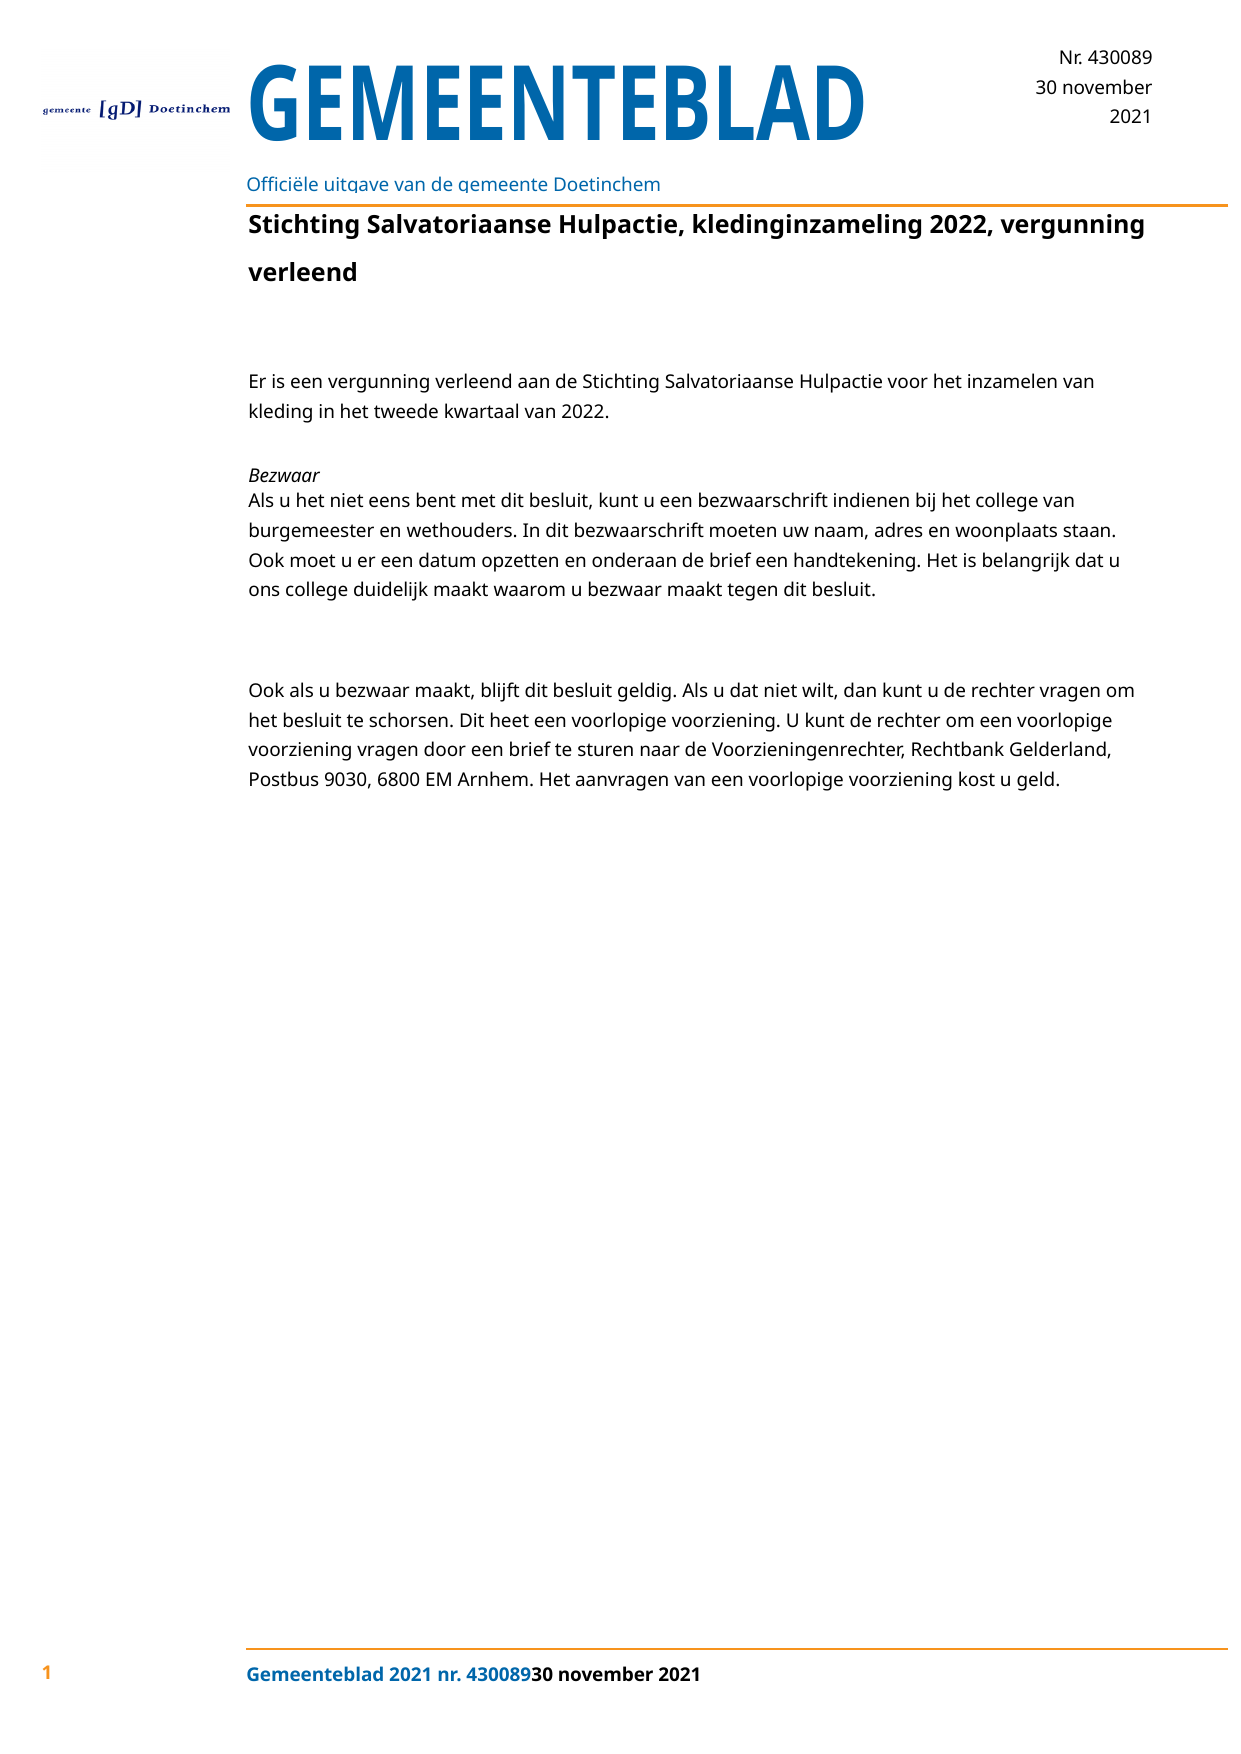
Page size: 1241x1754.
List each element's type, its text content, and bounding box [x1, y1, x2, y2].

text Bezwaar [248, 462, 1152, 488]
text Als u het niet eens bent met dit besluit, kunt u een bezwaarschrift indienen bij het college van burgemeester en wethouders. In dit bezwaarschrift moeten uw naam, adres en woonplaats staan. Ook moet u er een datum opzetten en onderaan de brief een handtekening. Het is belangrijk dat u ons college duidelijk maakt waarom u bezwaar maakt tegen dit besluit. [248, 488, 1152, 602]
text Ook als u bezwaar maakt, blijft dit besluit geldig. Als u dat niet wilt, dan kunt u de rechter vragen om het besluit te schorsen. Dit heet een voorlopige voorziening. U kunt de rechter om een voorlopige voorziening vragen door een brief te sturen naar de Voorzieningenrechter, Rechtbank Gelderland, Postbus 9030, 6800 EM Arnhem. Het aanvragen van een voorlopige voorziening kost u geld. [248, 677, 1152, 792]
picture [41, 47, 231, 172]
text Stichting Salvatoriaanse Hulpactie, kledinginzameling 2022, vergunning verleend [248, 207, 1152, 288]
text Er is een vergunning verleend aan de Stichting Salvatoriaanse Hulpactie voor het inzamelen van kleding in het tweede kwartaal van 2022. [248, 368, 1152, 424]
